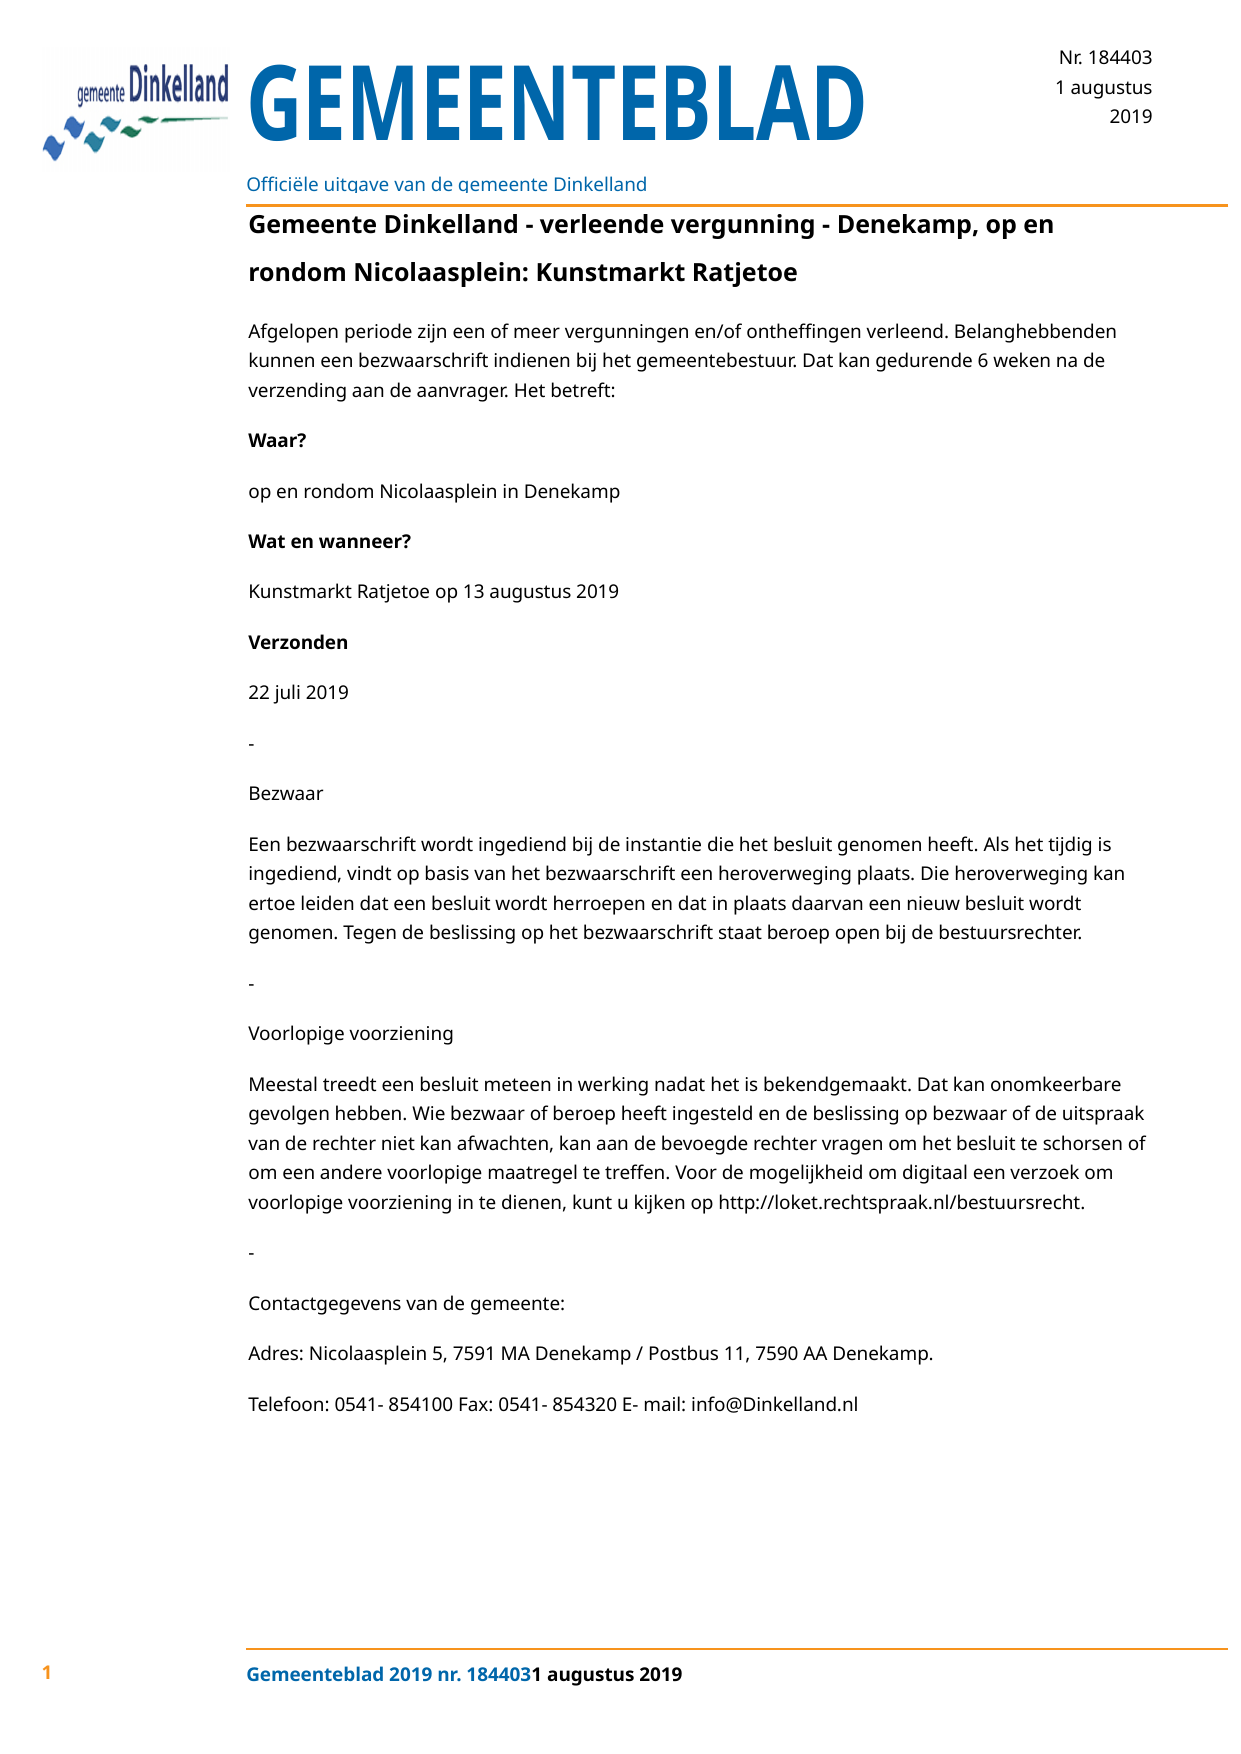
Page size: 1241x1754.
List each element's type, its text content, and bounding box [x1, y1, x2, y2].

text Voorlopige voorziening [248, 1020, 1152, 1046]
text Waar? [248, 427, 1152, 453]
picture [41, 47, 231, 172]
text Een bezwaarschrift wordt ingediend bij de instantie die het besluit genomen heeft. Als het tijdig is ingediend, vindt op basis van het bezwaarschrift een heroverweging plaats. Die heroverweging kan ertoe leiden dat een besluit wordt herroepen en dat in plaats daarvan een nieuw besluit wordt genomen. Tegen de beslissing op het bezwaarschrift staat beroep open bij de bestuursrechter. [248, 831, 1152, 945]
text Kunstmarkt Ratjetoe op 13 augustus 2019 [248, 579, 1152, 604]
text - [248, 730, 1152, 756]
text Telefoon: 0541- 854100 Fax: 0541- 854320 E- mail: info@Dinkelland.nl [248, 1391, 1152, 1417]
text Wat en wanneer? [248, 528, 1152, 554]
text Adres: Nicolaasplein 5, 7591 MA Denekamp / Postbus 11, 7590 AA Denekamp. [248, 1340, 1152, 1366]
text Meestal treedt een besluit meteen in werking nadat het is bekendgemaakt. Dat kan onomkeerbare gevolgen hebben. Wie bezwaar of beroep heeft ingesteld en de beslissing op bezwaar of de uitspraak van de rechter niet kan afwachten, kan aan de bevoegde rechter vragen om het besluit te schorsen of om een andere voorlopige maatregel te treffen. Voor de mogelijkheid om digitaal een verzoek om voorlopige voorziening in te dienen, kunt u kijken op http://loket.rechtspraak.nl/bestuursrecht. [248, 1071, 1152, 1215]
text op en rondom Nicolaasplein in Denekamp [248, 478, 1152, 504]
text Bezwaar [248, 780, 1152, 806]
text Afgelopen periode zijn een of meer vergunningen en/of ontheffingen verleend. Belanghebbenden kunnen een bezwaarschrift indienen bij het gemeentebestuur. Dat kan gedurende 6 weken na de verzending aan de aanvrager. Het betreft: [248, 318, 1152, 403]
text 22 juli 2019 [248, 679, 1152, 705]
text - [248, 1239, 1152, 1265]
text - [248, 970, 1152, 996]
text Contactgegevens van de gemeente: [248, 1290, 1152, 1316]
text Gemeente Dinkelland - verleende vergunning - Denekamp, op en rondom Nicolaasplein: Kunstmarkt Ratjetoe [248, 207, 1152, 288]
text Verzonden [248, 629, 1152, 655]
